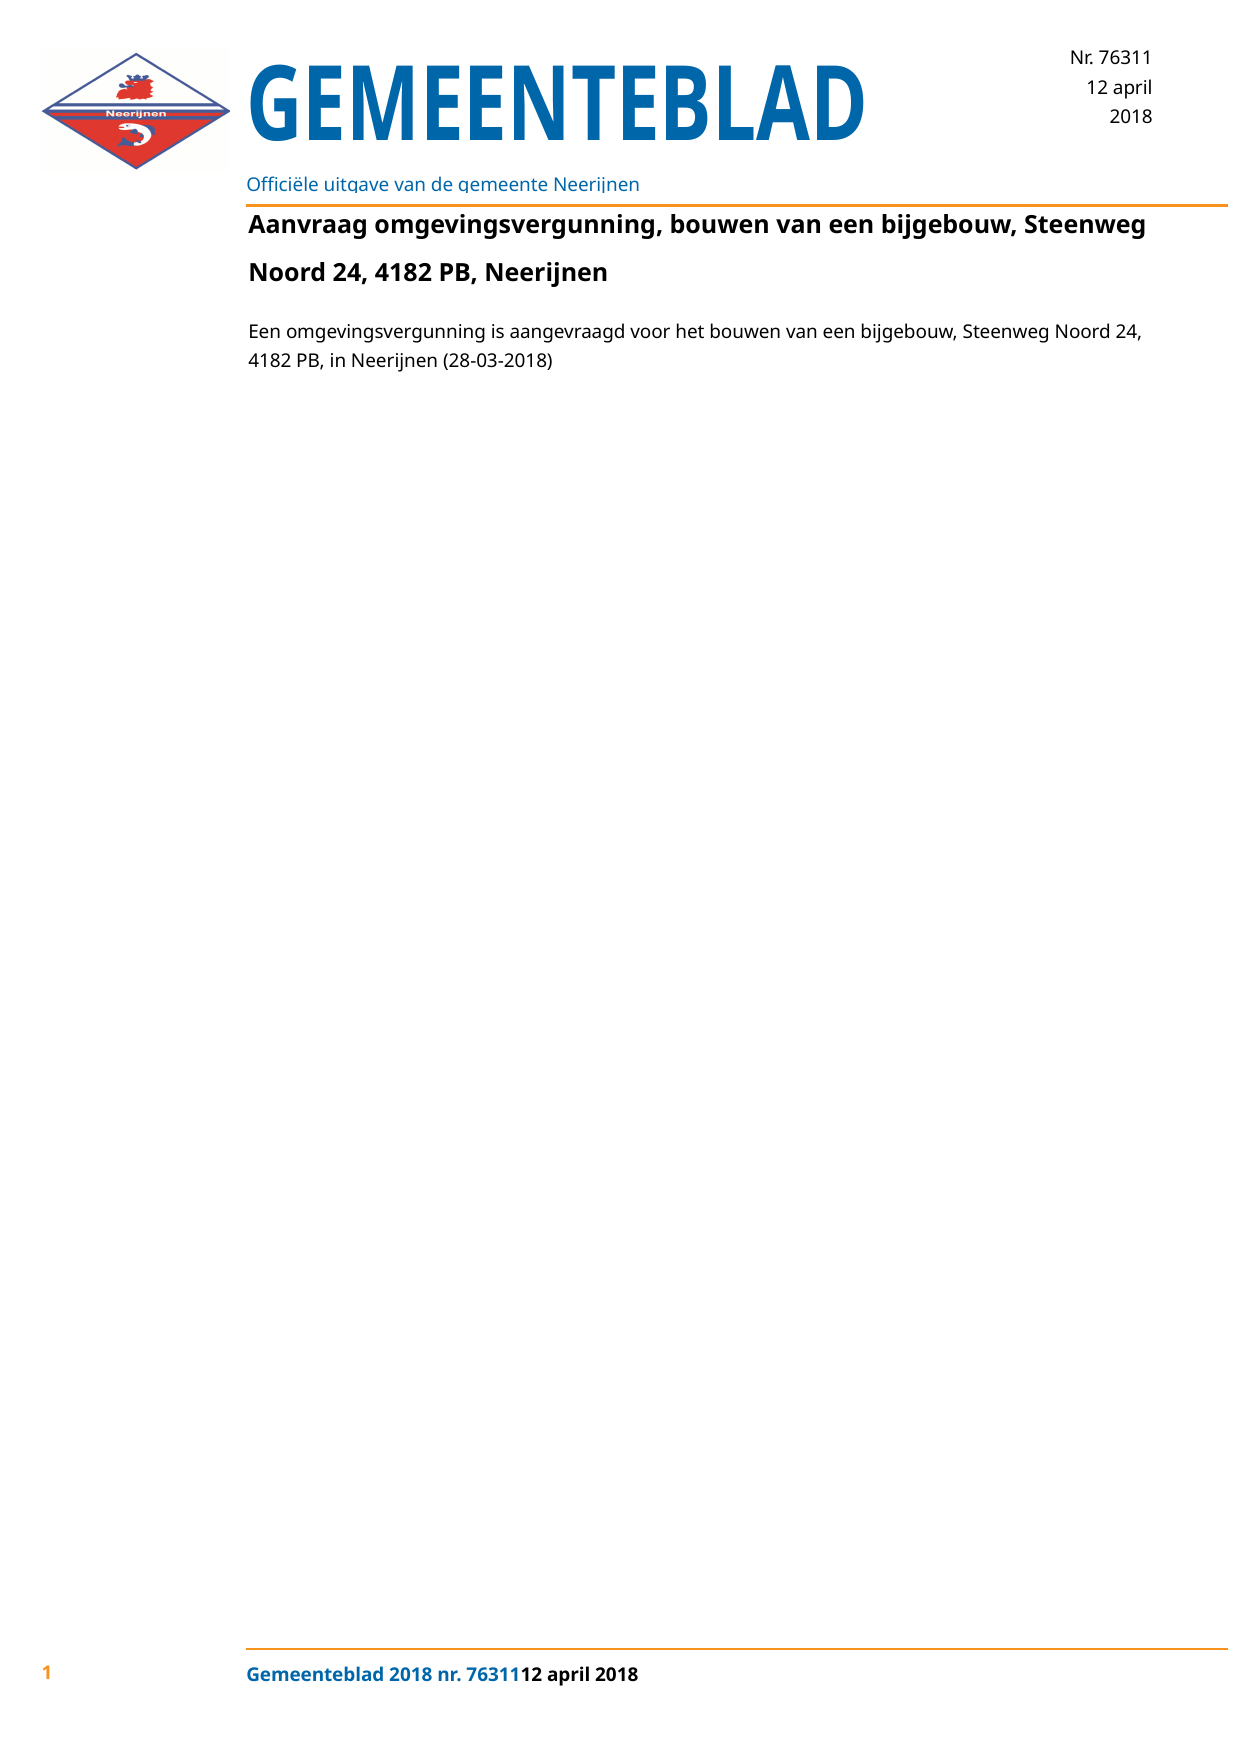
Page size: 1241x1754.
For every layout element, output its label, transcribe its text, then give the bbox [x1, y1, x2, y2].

table_header Een omgevingsvergunning is aangevraagd voor het bouwen van een bijgebouw, Steenweg Noord 24, 4182 PB, in Neerijnen (28-03-2018) [248, 318, 1152, 373]
picture [41, 47, 231, 172]
text Aanvraag omgevingsvergunning, bouwen van een bijgebouw, Steenweg Noord 24, 4182 PB, Neerijnen [248, 207, 1152, 288]
